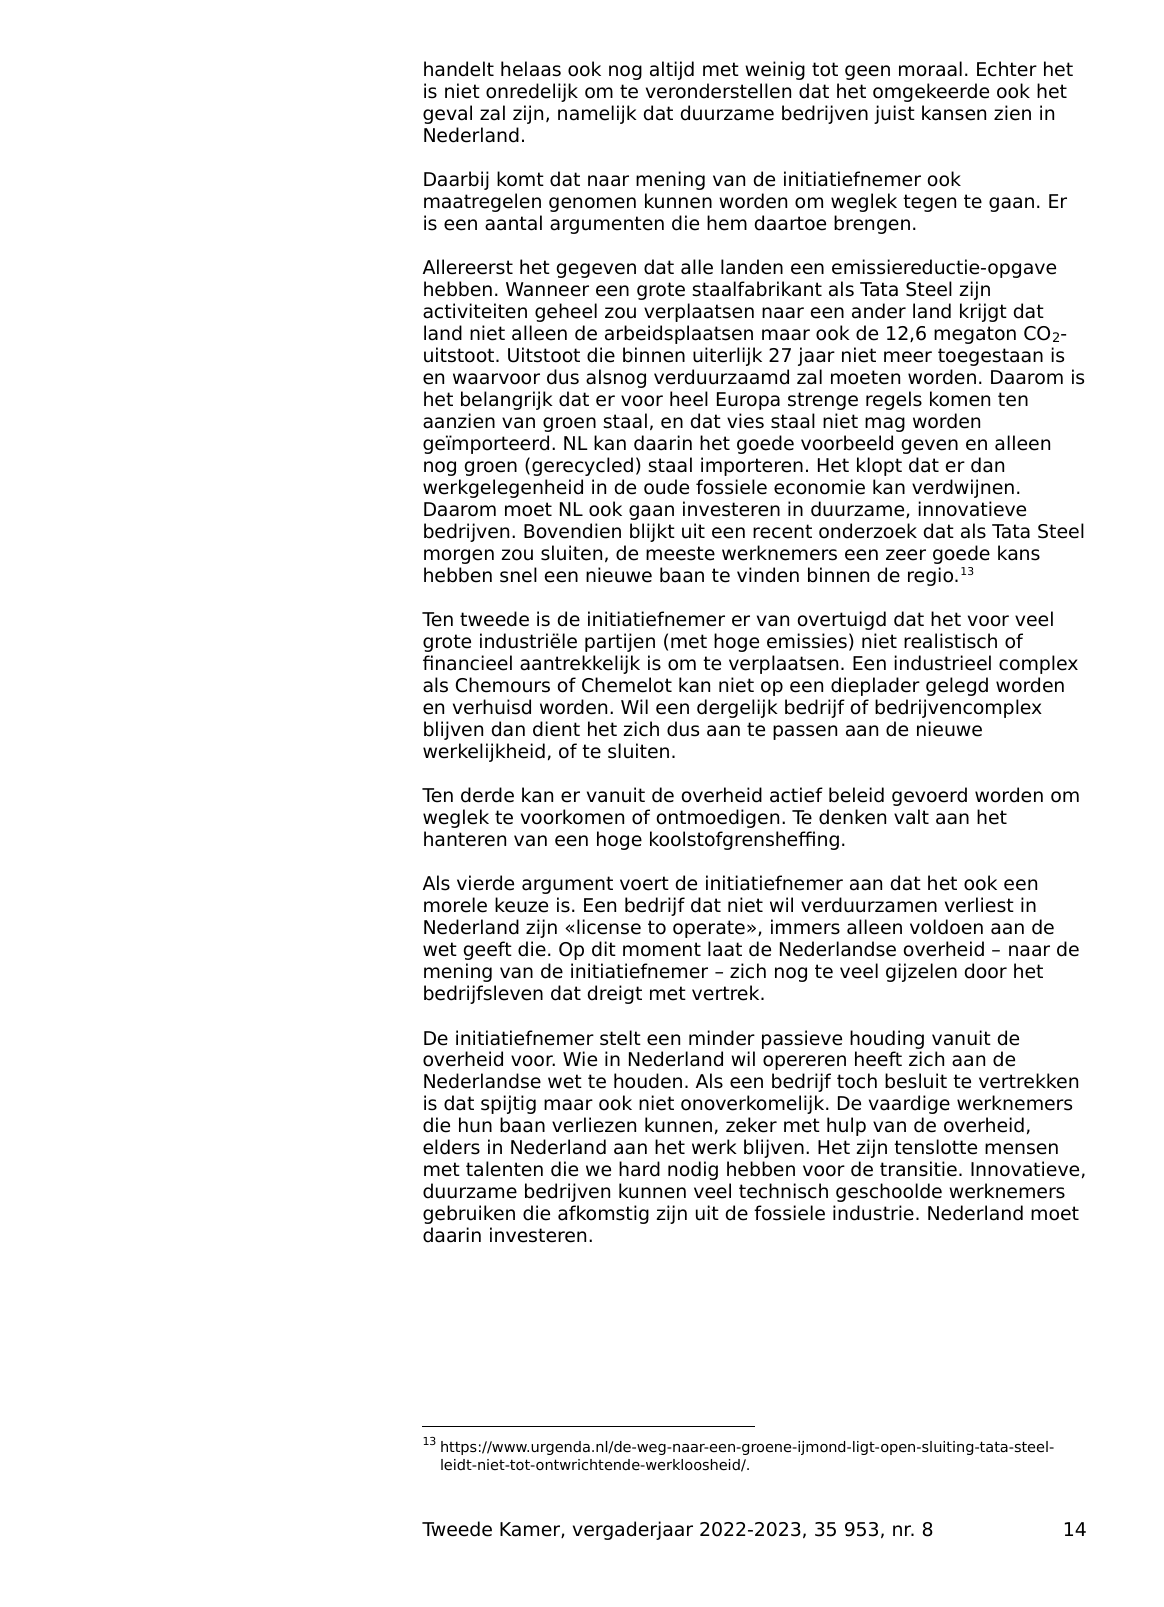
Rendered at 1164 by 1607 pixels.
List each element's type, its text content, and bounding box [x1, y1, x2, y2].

text De initiatiefnemer stelt een minder passieve houding vanuit de overheid voor. Wie in Nederland wil opereren heeft zich aan de Nederlandse wet te houden. Als een bedrijf toch besluit te vertrekken is dat spijtig maar ook niet onoverkomelijk. De vaardige werknemers die hun baan verliezen kunnen, zeker met hulp van de overheid, elders in Nederland aan het werk blijven. Het zijn tenslotte mensen met talenten die we hard nodig hebben voor de transitie. Innovatieve, duurzame bedrijven kunnen veel technisch geschoolde werknemers gebruiken die afkomstig zijn uit de fossiele industrie. Nederland moet daarin investeren. [422, 1027, 1087, 1247]
text Ten tweede is de initiatiefnemer er van overtuigd dat het voor veel grote industriële partijen (met hoge emissies) niet realistisch of financieel aantrekkelijk is om te verplaatsen. Een industrieel complex als Chemours of Chemelot kan niet op een dieplader gelegd worden en verhuisd worden. Wil een dergelijk bedrijf of bedrijvencomplex blijven dan dient het zich dus aan te passen aan de nieuwe werkelijkheid, of te sluiten. [422, 609, 1087, 763]
text handelt helaas ook nog altijd met weinig tot geen moraal. Echter het is niet onredelijk om te veronderstellen dat het omgekeerde ook het geval zal zijn, namelijk dat duurzame bedrijven juist kansen zien in Nederland. [422, 59, 1087, 147]
text Daarbij komt dat naar mening van de initiatiefnemer ook maatregelen genomen kunnen worden om weglek tegen te gaan. Er is een aantal argumenten die hem daartoe brengen. [422, 169, 1087, 235]
text Allereerst het gegeven dat alle landen een emissiereductie-opgave hebben. Wanneer een grote staalfabrikant als Tata Steel zijn activiteiten geheel zou verplaatsen naar een ander land krijgt dat land niet alleen de arbeidsplaatsen maar ook de 12,6 megaton CO2-uitstoot. Uitstoot die binnen uiterlijk 27 jaar niet meer toegestaan is en waarvoor dus alsnog verduurzaamd zal moeten worden. Daarom is het belangrijk dat er voor heel Europa strenge regels komen ten aanzien van groen staal, en dat vies staal niet mag worden geïmporteerd. NL kan daarin het goede voorbeeld geven en alleen nog groen (gerecycled) staal importeren. Het klopt dat er dan werkgelegenheid in de oude fossiele economie kan verdwijnen. Daarom moet NL ook gaan investeren in duurzame, innovatieve bedrijven. Bovendien blijkt uit een recent onderzoek dat als Tata Steel morgen zou sluiten, de meeste werknemers een zeer goede kans hebben snel een nieuwe baan te vinden binnen de regio. [422, 257, 1087, 587]
text Ten derde kan er vanuit de overheid actief beleid gevoerd worden om weglek te voorkomen of ontmoedigen. Te denken valt aan het hanteren van een hoge koolstofgrensheffing. [422, 785, 1087, 851]
text https://www.urgenda.nl/de-weg-naar-een-groene-ijmond-ligt-open-sluiting-tata-steel-leidt-niet-tot-ontwrichtende-werkloosheid/. [422, 1435, 1087, 1474]
text Als vierde argument voert de initiatiefnemer aan dat het ook een morele keuze is. Een bedrijf dat niet wil verduurzamen verliest in Nederland zijn «license to operate», immers alleen voldoen aan de wet geeft die. Op dit moment laat de Nederlandse overheid – naar de mening van de initiatiefnemer – zich nog te veel gijzelen door het bedrijfsleven dat dreigt met vertrek. [422, 873, 1087, 1005]
